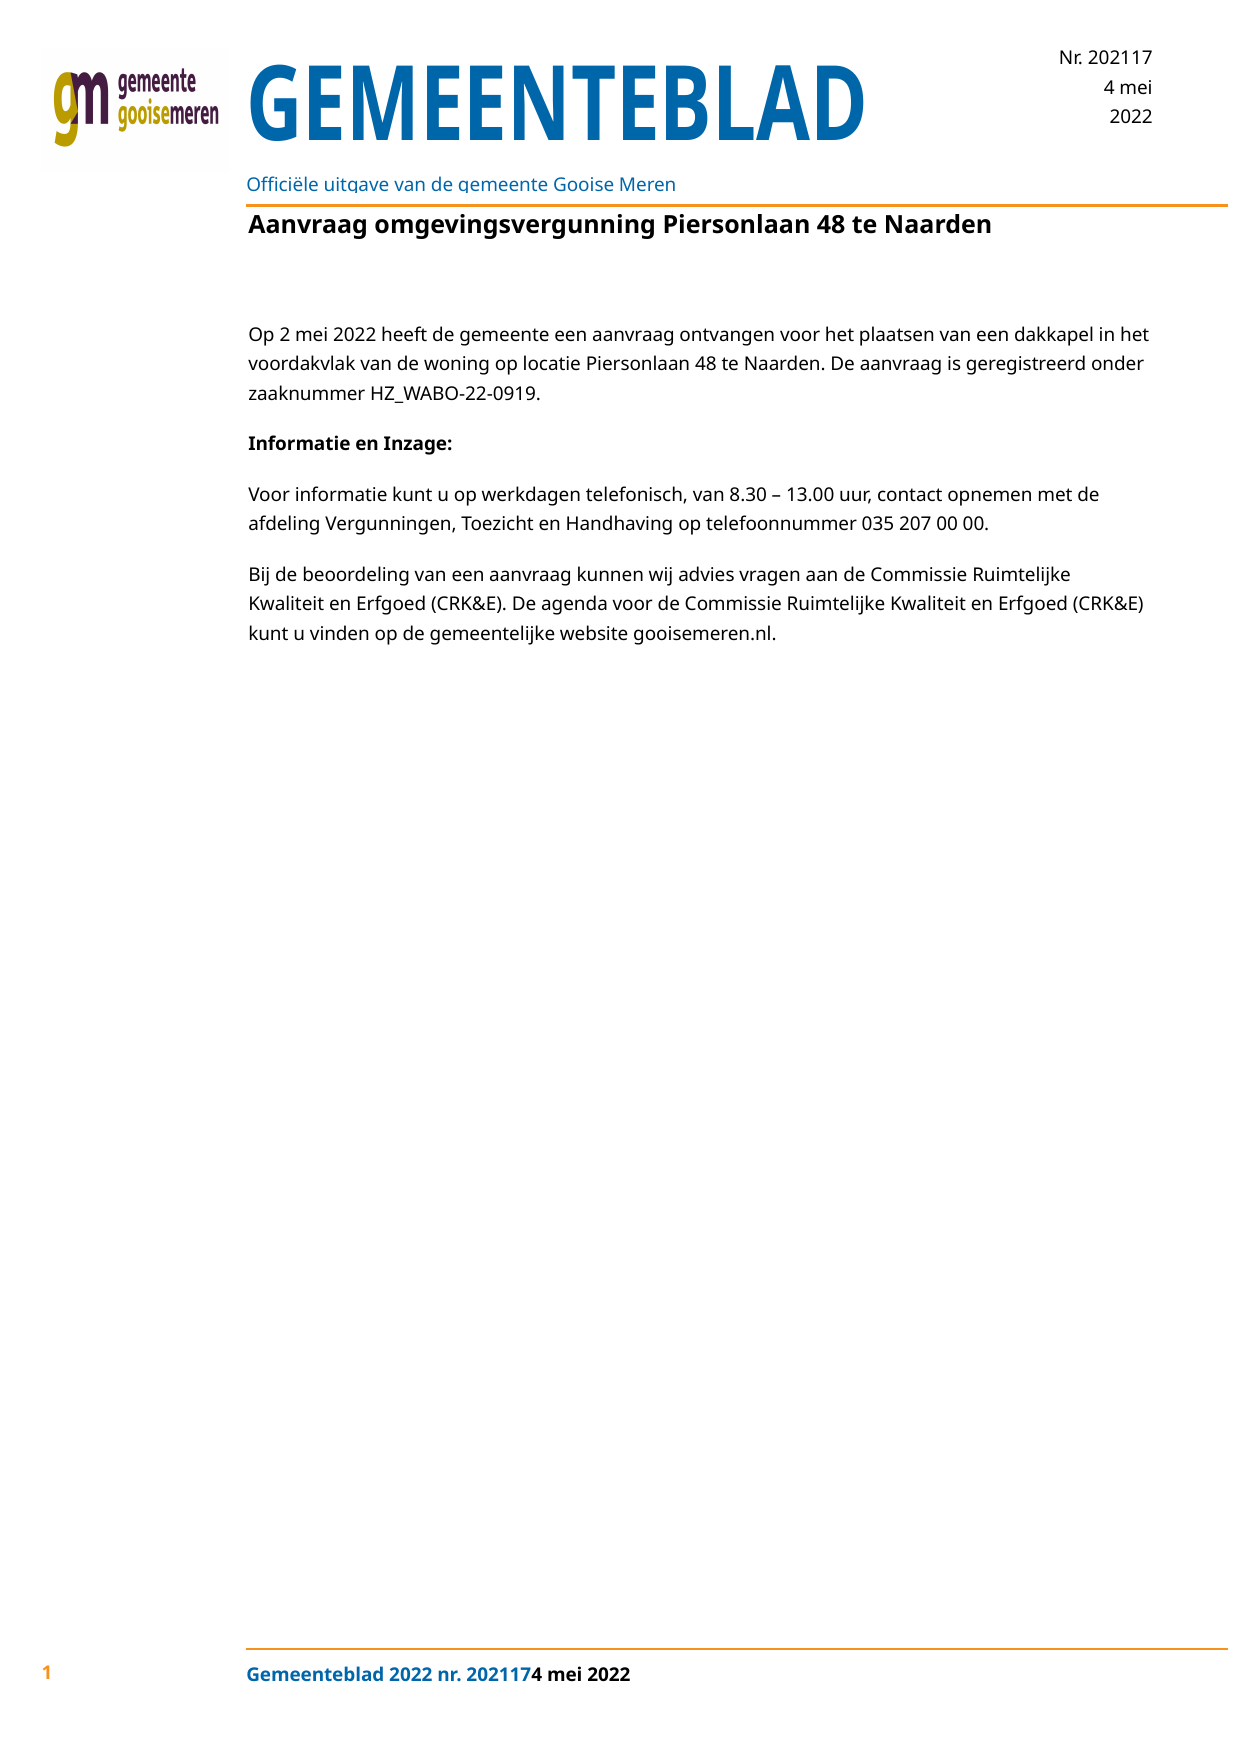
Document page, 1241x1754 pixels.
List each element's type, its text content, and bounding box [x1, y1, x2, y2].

picture [41, 47, 231, 172]
text Voor informatie kunt u op werkdagen telefonisch, van 8.30 – 13.00 uur, contact opnemen met de afdeling Vergunningen, Toezicht en Handhaving op telefoonnummer 035 207 00 00. [248, 481, 1152, 536]
text Bij de beoordeling van een aanvraag kunnen wij advies vragen aan de Commissie Ruimtelijke Kwaliteit en Erfgoed (CRK&E). De agenda voor de Commissie Ruimtelijke Kwaliteit en Erfgoed (CRK&E) kunt u vinden op de gemeentelijke website gooisemeren.nl. [248, 561, 1152, 646]
text Op 2 mei 2022 heeft de gemeente een aanvraag ontvangen voor het plaatsen van een dakkapel in het voordakvlak van de woning op locatie Piersonlaan 48 te Naarden. De aanvraag is geregistreerd onder zaaknummer HZ_WABO-22-0919. [248, 321, 1152, 406]
text Aanvraag omgevingsvergunning Piersonlaan 48 te Naarden [248, 207, 1152, 241]
text Informatie en Inzage: [248, 430, 1152, 456]
